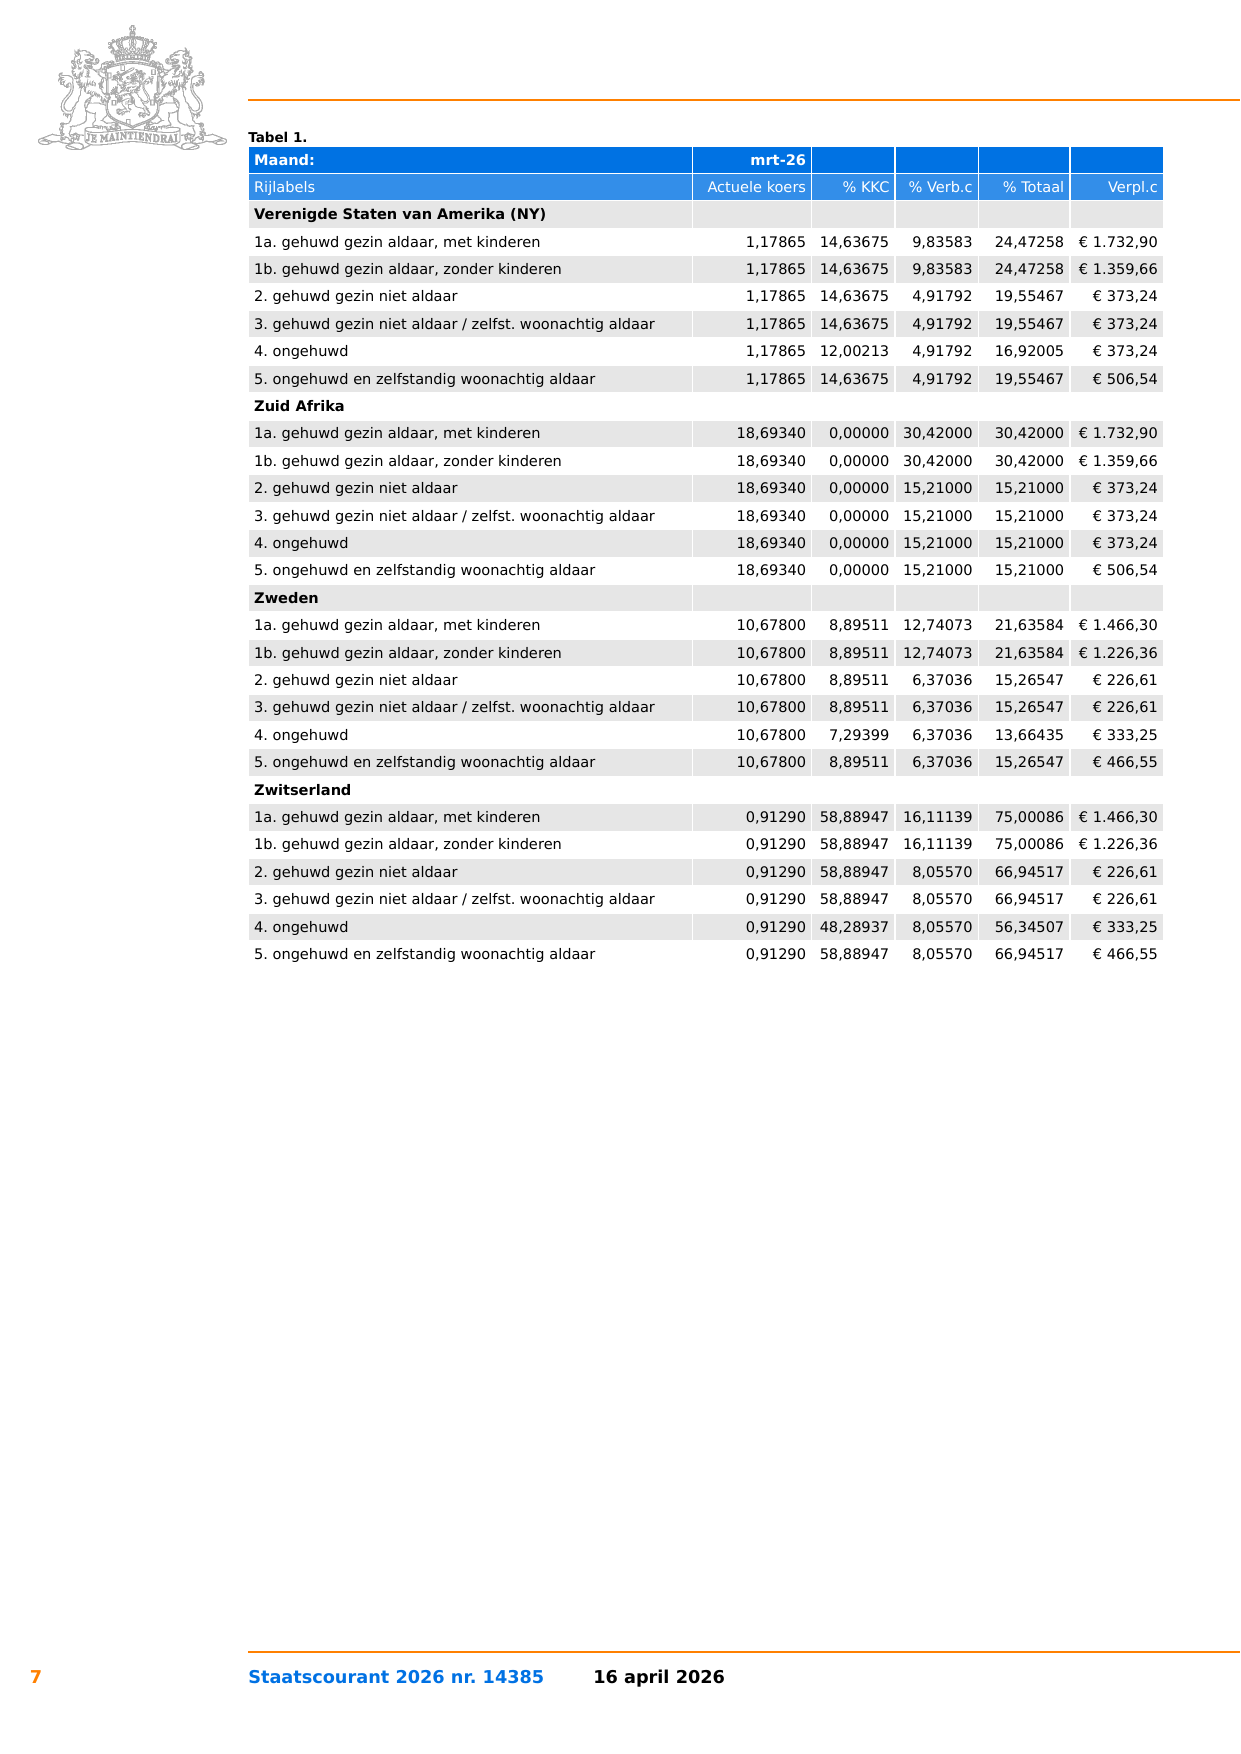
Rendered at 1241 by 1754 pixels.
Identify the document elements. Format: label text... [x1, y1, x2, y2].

table_cell 3. gehuwd gezin niet aldaar / zelfst. woonachtig aldaar [249, 311, 692, 337]
table_cell 10,67800 [693, 640, 811, 666]
table_cell [979, 201, 1069, 228]
table_cell 14,63675 [812, 256, 894, 283]
table_cell 2. gehuwd gezin niet aldaar [249, 475, 692, 502]
table_cell 16,92005 [979, 339, 1069, 365]
table_cell [812, 585, 894, 611]
table_cell 18,69340 [693, 558, 811, 584]
table_cell 24,47258 [979, 229, 1069, 255]
table_cell 30,42000 [979, 421, 1069, 447]
table_cell € 1.466,30 [1071, 804, 1163, 831]
table_cell 75,00086 [979, 804, 1069, 831]
table_cell 1b. gehuwd gezin aldaar, zonder kinderen [249, 640, 692, 666]
table_cell 4. ongehuwd [249, 530, 692, 557]
table_cell € 1.732,90 [1071, 229, 1163, 255]
table_cell 58,88947 [812, 859, 894, 885]
table_cell 1b. gehuwd gezin aldaar, zonder kinderen [249, 448, 692, 474]
table_cell [896, 201, 978, 228]
table_cell 12,00213 [812, 339, 894, 365]
table_cell € 1.226,36 [1071, 640, 1163, 666]
table_cell 15,26547 [979, 695, 1069, 721]
table_cell 15,21000 [979, 475, 1069, 502]
table_cell 6,37036 [896, 667, 978, 693]
table_cell 8,89511 [812, 667, 894, 693]
table_cell 66,94517 [979, 941, 1069, 967]
table_cell 1,17865 [693, 339, 811, 365]
table_cell 15,21000 [979, 558, 1069, 584]
table_cell 48,28937 [812, 914, 894, 940]
table_cell 1a. gehuwd gezin aldaar, met kinderen [249, 229, 692, 255]
table_cell € 373,24 [1071, 284, 1163, 310]
table_cell 8,05570 [896, 941, 978, 967]
table_cell 10,67800 [693, 695, 811, 721]
table_cell € 226,61 [1071, 667, 1163, 693]
table_cell 66,94517 [979, 886, 1069, 913]
table_cell 4,91792 [896, 311, 978, 337]
table_cell 1a. gehuwd gezin aldaar, met kinderen [249, 804, 692, 831]
table_cell Verenigde Staten van Amerika (NY) [249, 201, 692, 228]
table_cell 14,63675 [812, 284, 894, 310]
table_cell 8,89511 [812, 695, 894, 721]
table_cell 18,69340 [693, 421, 811, 447]
table_cell 10,67800 [693, 613, 811, 639]
table_cell 18,69340 [693, 448, 811, 474]
table_cell 4. ongehuwd [249, 914, 692, 940]
table_cell 58,88947 [812, 886, 894, 913]
table_cell 24,47258 [979, 256, 1069, 283]
table_cell [693, 201, 811, 228]
table_cell Maand: [249, 147, 692, 173]
table_cell 1a. gehuwd gezin aldaar, met kinderen [249, 421, 692, 447]
table_cell 6,37036 [896, 695, 978, 721]
table_cell 0,91290 [693, 804, 811, 831]
table_cell € 506,54 [1071, 558, 1163, 584]
table_cell € 373,24 [1071, 530, 1163, 557]
table_cell 15,26547 [979, 749, 1069, 776]
table_cell [1071, 777, 1163, 803]
table_cell 4,91792 [896, 366, 978, 392]
table_cell [693, 777, 811, 803]
table_cell % KKC [812, 174, 894, 200]
table_cell 6,37036 [896, 722, 978, 748]
table_cell 3. gehuwd gezin niet aldaar / zelfst. woonachtig aldaar [249, 886, 692, 913]
table_cell 1,17865 [693, 366, 811, 392]
table_cell € 333,25 [1071, 914, 1163, 940]
table_cell 8,05570 [896, 859, 978, 885]
table_cell 7,29399 [812, 722, 894, 748]
table_cell € 373,24 [1071, 339, 1163, 365]
table_cell 15,21000 [979, 530, 1069, 557]
table_cell 0,91290 [693, 832, 811, 858]
table_cell Zuid Afrika [249, 393, 692, 419]
table_cell 1,17865 [693, 284, 811, 310]
table_cell 15,21000 [896, 558, 978, 584]
table_cell 3. gehuwd gezin niet aldaar / zelfst. woonachtig aldaar [249, 695, 692, 721]
table_cell 1b. gehuwd gezin aldaar, zonder kinderen [249, 832, 692, 858]
table_cell 8,89511 [812, 640, 894, 666]
table_cell 5. ongehuwd en zelfstandig woonachtig aldaar [249, 941, 692, 967]
table_cell 30,42000 [896, 448, 978, 474]
table_cell 13,66435 [979, 722, 1069, 748]
table_cell 2. gehuwd gezin niet aldaar [249, 859, 692, 885]
table_cell Zweden [249, 585, 692, 611]
table_cell Zwitserland [249, 777, 692, 803]
table_cell 58,88947 [812, 804, 894, 831]
table_cell [693, 585, 811, 611]
table_cell € 1.466,30 [1071, 613, 1163, 639]
table_cell 0,00000 [812, 475, 894, 502]
table_cell [979, 585, 1069, 611]
table_cell 1b. gehuwd gezin aldaar, zonder kinderen [249, 256, 692, 283]
table_cell 8,89511 [812, 749, 894, 776]
table_cell 1a. gehuwd gezin aldaar, met kinderen [249, 613, 692, 639]
table_cell 4,91792 [896, 284, 978, 310]
table_cell 21,63584 [979, 613, 1069, 639]
table_cell 10,67800 [693, 749, 811, 776]
table_cell 15,21000 [979, 503, 1069, 529]
table_cell 21,63584 [979, 640, 1069, 666]
table_cell % Totaal [979, 174, 1069, 200]
table_cell [1071, 147, 1163, 173]
table_cell 0,00000 [812, 558, 894, 584]
table_cell [896, 777, 978, 803]
table_cell 1,17865 [693, 311, 811, 337]
table_cell € 1.359,66 [1071, 256, 1163, 283]
table_cell 15,21000 [896, 503, 978, 529]
table_cell [979, 777, 1069, 803]
table_cell 56,34507 [979, 914, 1069, 940]
table_cell 2. gehuwd gezin niet aldaar [249, 667, 692, 693]
table_cell 0,91290 [693, 859, 811, 885]
table_cell 18,69340 [693, 530, 811, 557]
table_cell € 226,61 [1071, 695, 1163, 721]
table_cell 66,94517 [979, 859, 1069, 885]
table_cell 30,42000 [979, 448, 1069, 474]
table_cell 5. ongehuwd en zelfstandig woonachtig aldaar [249, 749, 692, 776]
table_cell € 466,55 [1071, 749, 1163, 776]
table_cell 58,88947 [812, 941, 894, 967]
table_cell 16,11139 [896, 804, 978, 831]
table_cell € 466,55 [1071, 941, 1163, 967]
picture [38, 25, 227, 150]
table_cell [979, 147, 1069, 173]
table_cell Actuele koers [693, 174, 811, 200]
table_cell 6,37036 [896, 749, 978, 776]
table_cell € 1.226,36 [1071, 832, 1163, 858]
table_cell [812, 393, 894, 419]
table_cell 0,91290 [693, 941, 811, 967]
table_cell € 506,54 [1071, 366, 1163, 392]
table_cell [979, 393, 1069, 419]
table_cell % Verb.c [896, 174, 978, 200]
table_cell 3. gehuwd gezin niet aldaar / zelfst. woonachtig aldaar [249, 503, 692, 529]
table_cell [896, 393, 978, 419]
table_cell 18,69340 [693, 475, 811, 502]
table_cell € 1.359,66 [1071, 448, 1163, 474]
table_cell 4. ongehuwd [249, 339, 692, 365]
table_cell [812, 147, 894, 173]
table_cell 30,42000 [896, 421, 978, 447]
table_cell 8,05570 [896, 914, 978, 940]
table_cell 12,74073 [896, 613, 978, 639]
table_cell 12,74073 [896, 640, 978, 666]
table_cell 15,21000 [896, 475, 978, 502]
table_cell 0,00000 [812, 421, 894, 447]
table_cell 18,69340 [693, 503, 811, 529]
table_cell 75,00086 [979, 832, 1069, 858]
table_cell [896, 147, 978, 173]
table_cell 1,17865 [693, 256, 811, 283]
table_cell 0,00000 [812, 503, 894, 529]
table_cell 4. ongehuwd [249, 722, 692, 748]
table_cell 1,17865 [693, 229, 811, 255]
table_cell € 1.732,90 [1071, 421, 1163, 447]
table_cell 58,88947 [812, 832, 894, 858]
table_cell 9,83583 [896, 229, 978, 255]
table_cell 2. gehuwd gezin niet aldaar [249, 284, 692, 310]
table_cell mrt-26 [693, 147, 811, 173]
table_cell 14,63675 [812, 366, 894, 392]
table_cell 0,00000 [812, 530, 894, 557]
table_cell [1071, 393, 1163, 419]
table_cell € 226,61 [1071, 886, 1163, 913]
table_cell 15,21000 [896, 530, 978, 557]
table_cell € 373,24 [1071, 475, 1163, 502]
table_cell 8,89511 [812, 613, 894, 639]
table_cell [1071, 585, 1163, 611]
table_cell [1071, 201, 1163, 228]
table_cell € 373,24 [1071, 503, 1163, 529]
table_cell [896, 585, 978, 611]
table_cell 19,55467 [979, 284, 1069, 310]
table_cell 10,67800 [693, 667, 811, 693]
table_cell € 373,24 [1071, 311, 1163, 337]
table_cell € 333,25 [1071, 722, 1163, 748]
table_cell [812, 201, 894, 228]
table_cell 8,05570 [896, 886, 978, 913]
table_cell 14,63675 [812, 229, 894, 255]
table_cell 19,55467 [979, 311, 1069, 337]
table_cell [812, 777, 894, 803]
table_cell 5. ongehuwd en zelfstandig woonachtig aldaar [249, 366, 692, 392]
table_cell 5. ongehuwd en zelfstandig woonachtig aldaar [249, 558, 692, 584]
table_cell € 226,61 [1071, 859, 1163, 885]
table_cell 4,91792 [896, 339, 978, 365]
table_cell 0,91290 [693, 914, 811, 940]
table_cell Rijlabels [249, 174, 692, 200]
table_cell 9,83583 [896, 256, 978, 283]
table_cell [693, 393, 811, 419]
table_cell 19,55467 [979, 366, 1069, 392]
table_cell 16,11139 [896, 832, 978, 858]
table_cell 10,67800 [693, 722, 811, 748]
table_cell 14,63675 [812, 311, 894, 337]
table_cell 0,00000 [812, 448, 894, 474]
table_cell Verpl.c [1071, 174, 1163, 200]
table_header Tabel 1. [248, 130, 1163, 146]
table_cell 15,26547 [979, 667, 1069, 693]
table_cell 0,91290 [693, 886, 811, 913]
